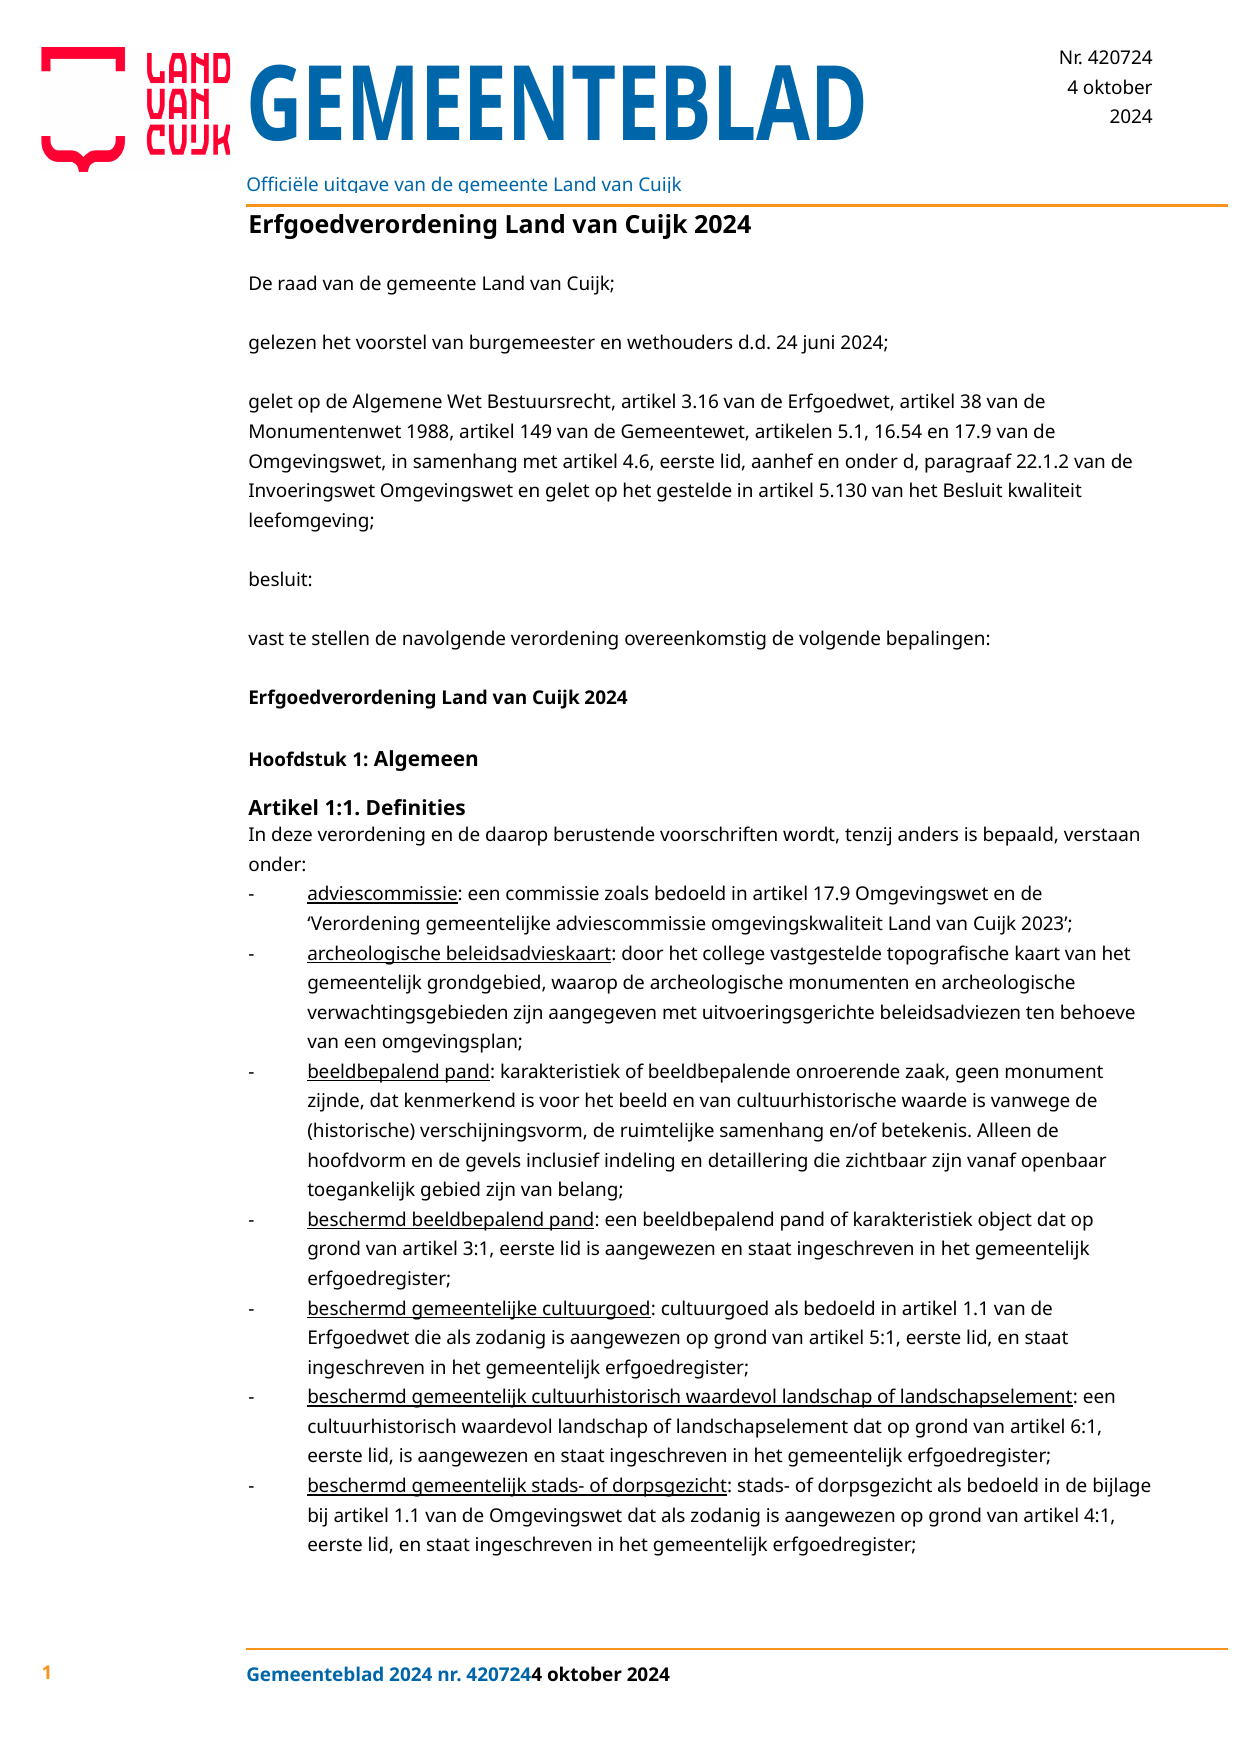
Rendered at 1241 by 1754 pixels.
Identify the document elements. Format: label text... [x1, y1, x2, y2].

text gelet op de Algemene Wet Bestuursrecht, artikel 3.16 van de Erfgoedwet, artikel 38 van de Monumentenwet 1988, artikel 149 van de Gemeentewet, artikelen 5.1, 16.54 en 17.9 van de Omgevingswet, in samenhang met artikel 4.6, eerste lid, aanhef en onder d, paragraaf 22.1.2 van de Invoeringswet Omgevingswet en gelet op het gestelde in artikel 5.130 van het Besluit kwaliteit leefomgeving; [248, 389, 1152, 533]
text Erfgoedverordening Land van Cuijk 2024 [248, 207, 1152, 241]
text Hoofdstuk 1: Algemeen [248, 744, 1152, 772]
text In deze verordening en de daarop berustende voorschriften wordt, tenzij anders is bepaald, verstaan onder: [248, 821, 1152, 877]
list archeologische beleidsadvieskaart: door het college vastgestelde topografische kaart van het gemeentelijk grondgebied, waarop de archeologische monumenten en archeologische verwachtingsgebieden zijn aangegeven met uitvoeringsgerichte beleidsadviezen ten behoeve van een omgevingsplan; [248, 940, 1152, 1054]
text Erfgoedverordening Land van Cuijk 2024 [248, 684, 1152, 710]
list adviescommissie: een commissie zoals bedoeld in artikel 17.9 Omgevingswet en de ‘Verordening gemeentelijke adviescommissie omgevingskwaliteit Land van Cuijk 2023’; [248, 881, 1152, 936]
list beschermd gemeentelijk stads- of dorpsgezicht: stads- of dorpsgezicht als bedoeld in de bijlage bij artikel 1.1 van de Omgevingswet dat als zodanig is aangewezen op grond van artikel 4:1, eerste lid, en staat ingeschreven in het gemeentelijk erfgoedregister; [248, 1472, 1152, 1557]
text besluit: [248, 566, 1152, 592]
text Artikel 1:1. Definities [248, 793, 1152, 821]
text De raad van de gemeente Land van Cuijk; [248, 270, 1152, 296]
list beschermd gemeentelijk cultuurhistorisch waardevol landschap of landschapselement: een cultuurhistorisch waardevol landschap of landschapselement dat op grond van artikel 6:1, eerste lid, is aangewezen en staat ingeschreven in het gemeentelijk erfgoedregister; [248, 1383, 1152, 1468]
picture [41, 47, 231, 172]
list beschermd beeldbepalend pand: een beeldbepalend pand of karakteristiek object dat op grond van artikel 3:1, eerste lid is aangewezen en staat ingeschreven in het gemeentelijk erfgoedregister; [248, 1206, 1152, 1291]
list beschermd gemeentelijke cultuurgoed: cultuurgoed als bedoeld in artikel 1.1 van de Erfgoedwet die als zodanig is aangewezen op grond van artikel 5:1, eerste lid, en staat ingeschreven in het gemeentelijk erfgoedregister; [248, 1295, 1152, 1379]
list beeldbepalend pand: karakteristiek of beeldbepalende onroerende zaak, geen monument zijnde, dat kenmerkend is voor het beeld en van cultuurhistorische waarde is vanwege de (historische) verschijningsvorm, de ruimtelijke samenhang en/of betekenis. Alleen de hoofdvorm en de gevels inclusief indeling en detaillering die zichtbaar zijn vanaf openbaar toegankelijk gebied zijn van belang; [248, 1058, 1152, 1202]
text gelezen het voorstel van burgemeester en wethouders d.d. 24 juni 2024; [248, 329, 1152, 355]
text vast te stellen de navolgende verordening overeenkomstig de volgende bepalingen: [248, 625, 1152, 651]
